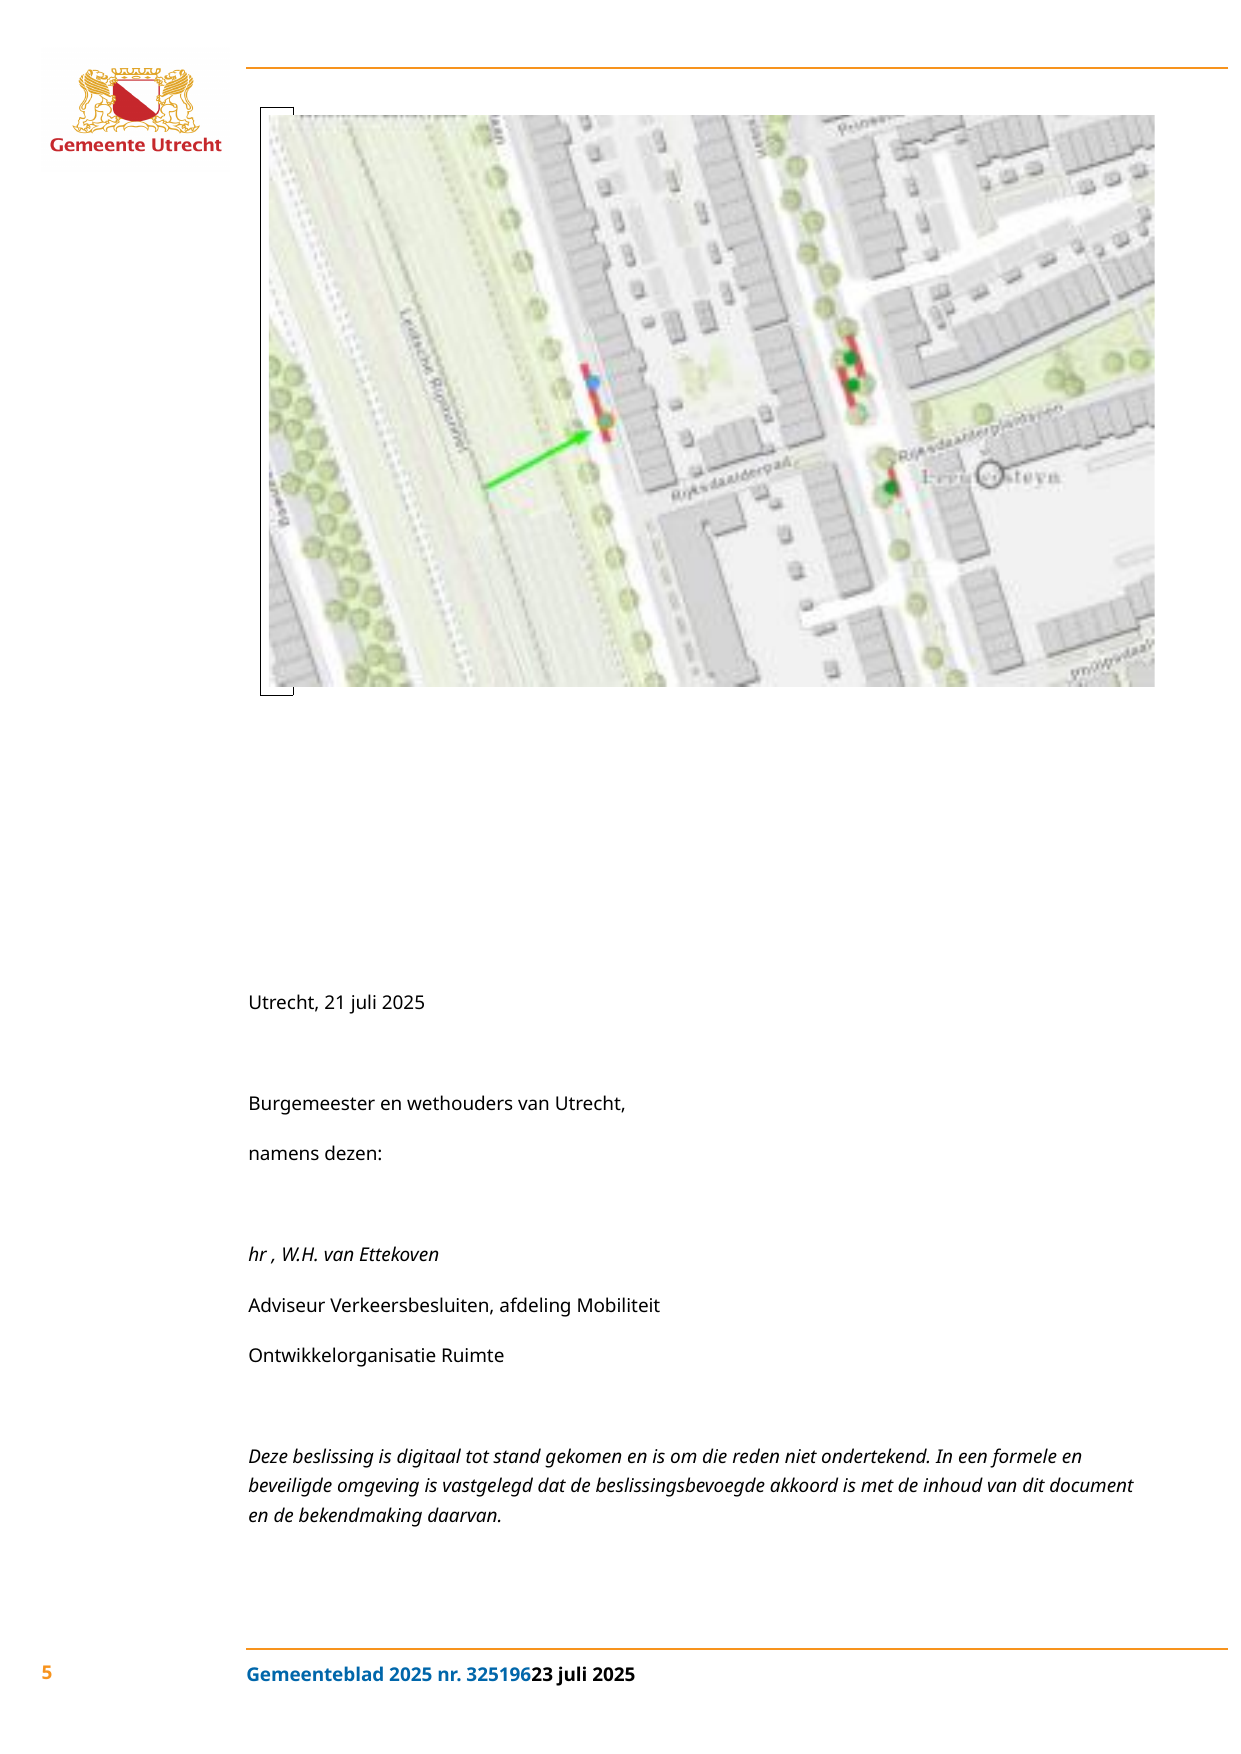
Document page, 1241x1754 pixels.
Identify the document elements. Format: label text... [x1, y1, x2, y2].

text Ontwikkelorganisatie Ruimte [248, 1342, 1152, 1368]
text Burgemeester en wethouders van Utrecht, [248, 1090, 1152, 1116]
text Adviseur Verkeersbesluiten, afdeling Mobiliteit [248, 1292, 1152, 1318]
picture [268, 115, 1155, 687]
text namens dezen: [248, 1141, 1152, 1166]
picture [41, 47, 231, 172]
text Deze beslissing is digitaal tot stand gekomen en is om die reden niet ondertekend. In een formele en beveiligde omgeving is vastgelegd dat de beslissingsbevoegde akkoord is met de inhoud van dit document en de bekendmaking daarvan. [248, 1443, 1152, 1528]
text hr , W.H. van Ettekoven [248, 1241, 1152, 1267]
text Utrecht, 21 juli 2025 [248, 989, 1152, 1015]
